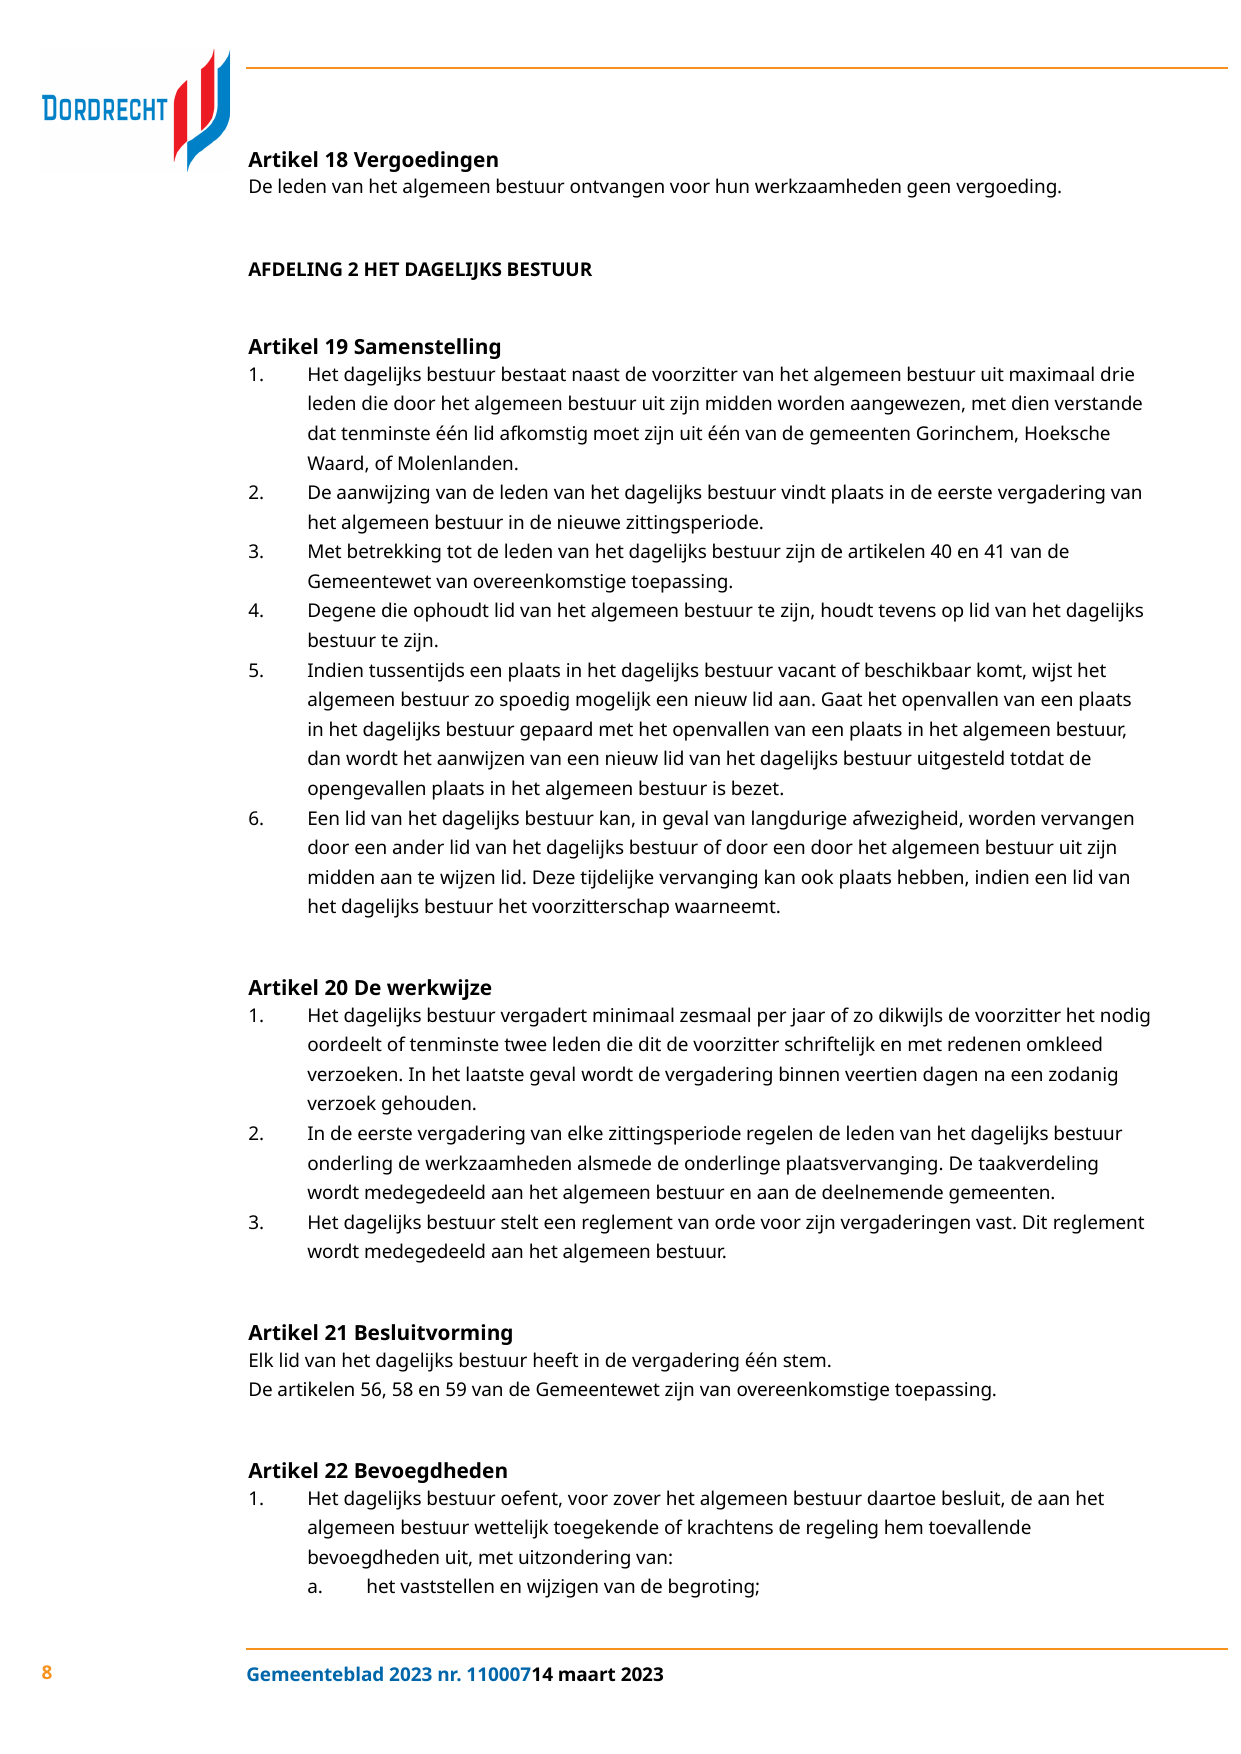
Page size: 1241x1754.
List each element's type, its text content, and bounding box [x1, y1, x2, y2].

list Het dagelijks bestuur vergadert minimaal zesmaal per jaar of zo dikwijls de voorzitter het nodig oordeelt of tenminste twee leden die dit de voorzitter schriftelijk en met redenen omkleed verzoeken. In het laatste geval wordt de vergadering binnen veertien dagen na een zodanig verzoek gehouden. [248, 1002, 1152, 1116]
text AFDELING 2 HET DAGELIJKS BESTUUR [248, 254, 1152, 282]
text Artikel 20 De werkwijze [248, 973, 1152, 1002]
list Degene die ophoudt lid van het algemeen bestuur te zijn, houdt tevens op lid van het dagelijks bestuur te zijn. [248, 598, 1152, 653]
text De artikelen 56, 58 en 59 van de Gemeentewet zijn van overeenkomstige toepassing. [248, 1377, 1152, 1402]
list Met betrekking tot de leden van het dagelijks bestuur zijn de artikelen 40 en 41 van de Gemeentewet van overeenkomstige toepassing. [248, 538, 1152, 594]
list Het dagelijks bestuur stelt een reglement van orde voor zijn vergaderingen vast. Dit reglement wordt medegedeeld aan het algemeen bestuur. [248, 1209, 1152, 1264]
text Artikel 21 Besluitvorming [248, 1318, 1152, 1347]
text Artikel 19 Samenstelling [248, 332, 1152, 361]
text Artikel 22 Bevoegdheden [248, 1457, 1152, 1485]
list het vaststellen en wijzigen van de begroting; [307, 1574, 1152, 1599]
list De aanwijzing van de leden van het dagelijks bestuur vindt plaats in de eerste vergadering van het algemeen bestuur in de nieuwe zittingsperiode. [248, 479, 1152, 534]
text De leden van het algemeen bestuur ontvangen voor hun werkzaamheden geen vergoeding. [248, 174, 1152, 199]
list In de eerste vergadering van elke zittingsperiode regelen de leden van het dagelijks bestuur onderling de werkzaamheden alsmede de onderlinge plaatsvervanging. De taakverdeling wordt medegedeeld aan het algemeen bestuur en aan de deelnemende gemeenten. [248, 1120, 1152, 1205]
text Artikel 18 Vergoedingen [248, 145, 1152, 174]
picture [41, 47, 231, 172]
list Indien tussentijds een plaats in het dagelijks bestuur vacant of beschikbaar komt, wijst het algemeen bestuur zo spoedig mogelijk een nieuw lid aan. Gaat het openvallen van een plaats in het dagelijks bestuur gepaard met het openvallen van een plaats in het algemeen bestuur, dan wordt het aanwijzen van een nieuw lid van het dagelijks bestuur uitgesteld totdat de opengevallen plaats in het algemeen bestuur is bezet. [248, 657, 1152, 801]
list Het dagelijks bestuur bestaat naast de voorzitter van het algemeen bestuur uit maximaal drie leden die door het algemeen bestuur uit zijn midden worden aangewezen, met dien verstande dat tenminste één lid afkomstig moet zijn uit één van de gemeenten Gorinchem, Hoeksche Waard, of Molenlanden. [248, 361, 1152, 475]
list Een lid van het dagelijks bestuur kan, in geval van langdurige afwezigheid, worden vervangen door een ander lid van het dagelijks bestuur of door een door het algemeen bestuur uit zijn midden aan te wijzen lid. Deze tijdelijke vervanging kan ook plaats hebben, indien een lid van het dagelijks bestuur het voorzitterschap waarneemt. [248, 805, 1152, 919]
list Het dagelijks bestuur oefent, voor zover het algemeen bestuur daartoe besluit, de aan het algemeen bestuur wettelijk toegekende of krachtens de regeling hem toevallende bevoegdheden uit, met uitzondering van: [248, 1485, 1152, 1570]
text Elk lid van het dagelijks bestuur heeft in de vergadering één stem. [248, 1347, 1152, 1373]
